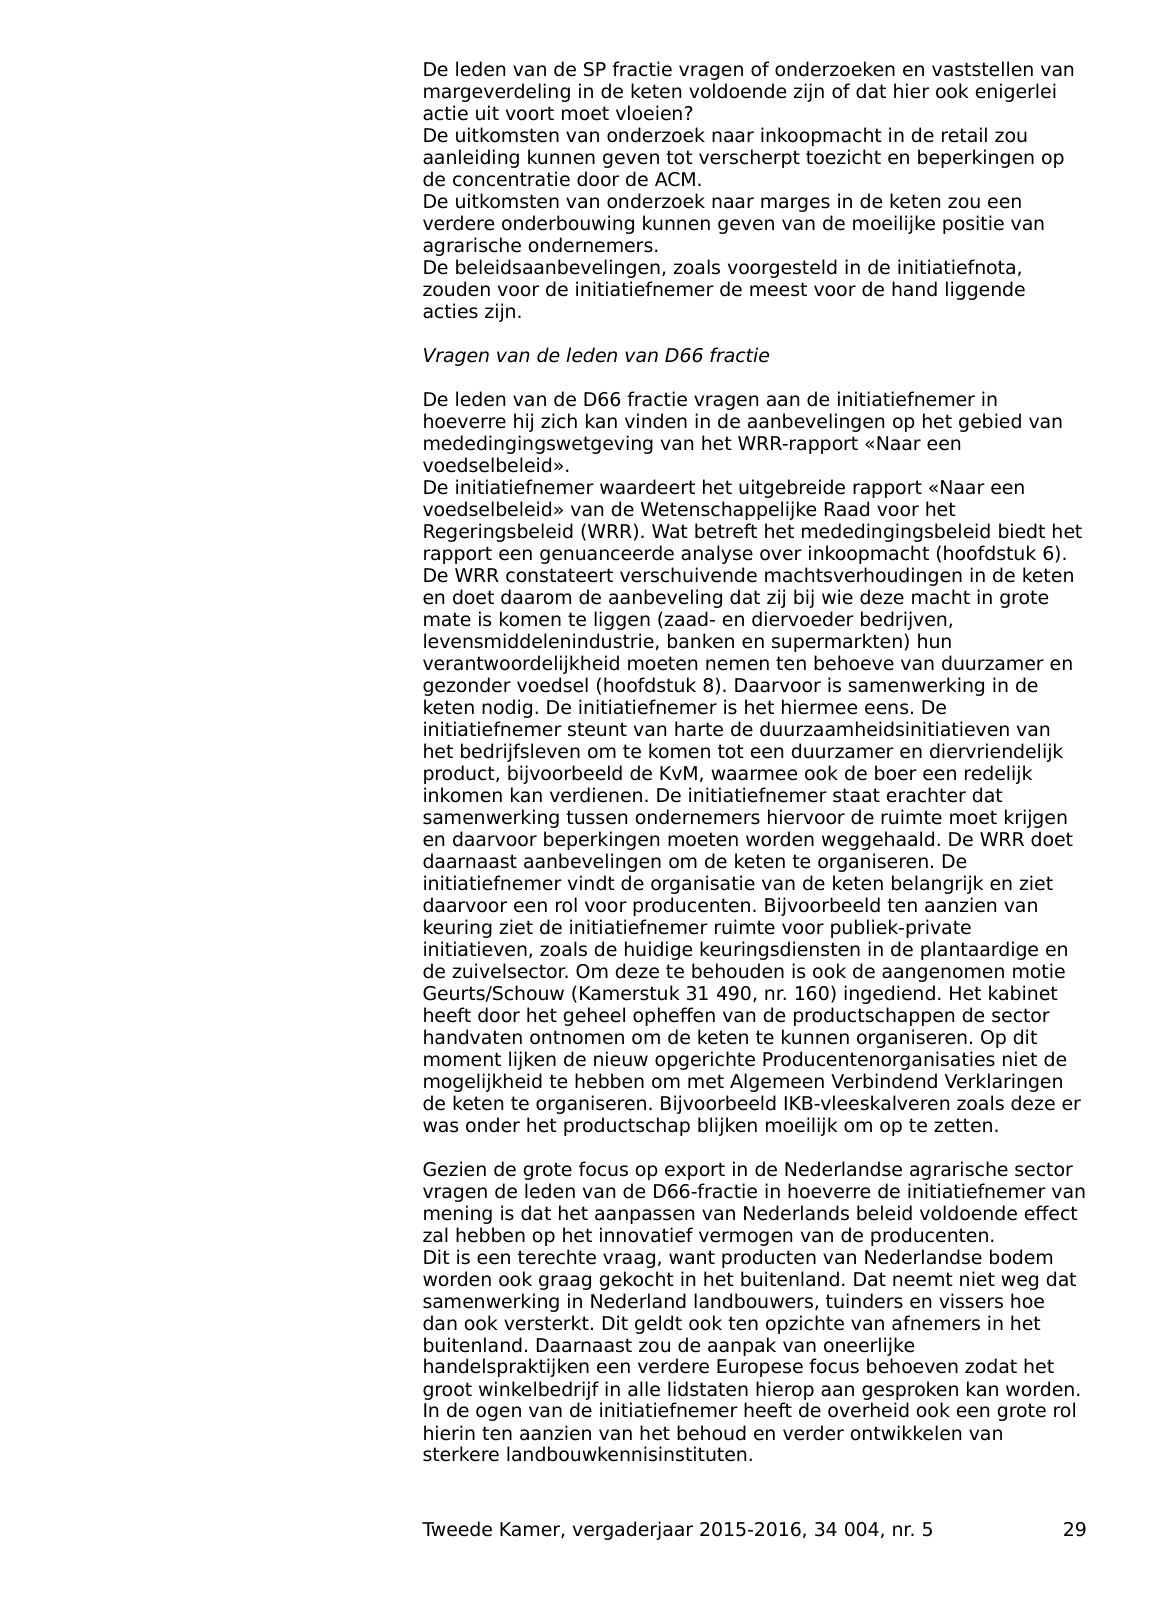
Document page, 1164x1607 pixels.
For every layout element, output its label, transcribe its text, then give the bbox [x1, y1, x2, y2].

text Dit is een terechte vraag, want producten van Nederlandse bodem worden ook graag gekocht in het buitenland. Dat neemt niet weg dat samenwerking in Nederland landbouwers, tuinders en vissers hoe dan ook versterkt. Dit geldt ook ten opzichte van afnemers in het buitenland. Daarnaast zou de aanpak van oneerlijke handelspraktijken een verdere Europese focus behoeven zodat het groot winkelbedrijf in alle lidstaten hierop aan gesproken kan worden. In de ogen van de initiatiefnemer heeft de overheid ook een grote rol hierin ten aanzien van het behoud en verder ontwikkelen van sterkere landbouwkennisinstituten. [422, 1247, 1087, 1466]
text De initiatiefnemer waardeert het uitgebreide rapport «Naar een voedselbeleid» van de Wetenschappelijke Raad voor het Regeringsbeleid (WRR). Wat betreft het mededingingsbeleid biedt het rapport een genuanceerde analyse over inkoopmacht (hoofdstuk 6). De WRR constateert verschuivende machtsverhoudingen in de keten en doet daarom de aanbeveling dat zij bij wie deze macht in grote mate is komen te liggen (zaad- en diervoeder bedrijven, levensmiddelenindustrie, banken en supermarkten) hun verantwoordelijkheid moeten nemen ten behoeve van duurzamer en gezonder voedsel (hoofdstuk 8). Daarvoor is samenwerking in de keten nodig. De initiatiefnemer is het hiermee eens. De initiatiefnemer steunt van harte de duurzaamheidsinitiatieven van het bedrijfsleven om te komen tot een duurzamer en diervriendelijk product, bijvoorbeeld de KvM, waarmee ook de boer een redelijk inkomen kan verdienen. De initiatiefnemer staat erachter dat samenwerking tussen ondernemers hiervoor de ruimte moet krijgen en daarvoor beperkingen moeten worden weggehaald. De WRR doet daarnaast aanbevelingen om de keten te organiseren. De initiatiefnemer vindt de organisatie van de keten belangrijk en ziet daarvoor een rol voor producenten. Bijvoorbeeld ten aanzien van keuring ziet de initiatiefnemer ruimte voor publiek-private initiatieven, zoals de huidige keuringsdiensten in de plantaardige en de zuivelsector. Om deze te behouden is ook de aangenomen motie Geurts/Schouw (Kamerstuk 31 490, nr. 160) ingediend. Het kabinet heeft door het geheel opheffen van de productschappen de sector handvaten ontnomen om de keten te kunnen organiseren. Op dit moment lijken de nieuw opgerichte Producentenorganisaties niet de mogelijkheid te hebben om met Algemeen Verbindend Verklaringen de keten te organiseren. Bijvoorbeeld IKB-vleeskalveren zoals deze er was onder het productschap blijken moeilijk om op te zetten. [422, 477, 1087, 1136]
text Gezien de grote focus op export in de Nederlandse agrarische sector vragen de leden van de D66-fractie in hoeverre de initiatiefnemer van mening is dat het aanpassen van Nederlands beleid voldoende effect zal hebben op het innovatief vermogen van de producenten. [422, 1159, 1087, 1247]
text De uitkomsten van onderzoek naar marges in de keten zou een verdere onderbouwing kunnen geven van de moeilijke positie van agrarische ondernemers. [422, 191, 1087, 257]
text De beleidsaanbevelingen, zoals voorgesteld in de initiatiefnota, zouden voor de initiatiefnemer de meest voor de hand liggende acties zijn. [422, 257, 1087, 323]
text De leden van de SP fractie vragen of onderzoeken en vaststellen van margeverdeling in de keten voldoende zijn of dat hier ook enigerlei actie uit voort moet vloeien? [422, 59, 1087, 125]
subtitle Vragen van de leden van D66 fractie [422, 345, 1087, 367]
text De uitkomsten van onderzoek naar inkoopmacht in de retail zou aanleiding kunnen geven tot verscherpt toezicht en beperkingen op de concentratie door de ACM. [422, 125, 1087, 191]
text De leden van de D66 fractie vragen aan de initiatiefnemer in hoeverre hij zich kan vinden in de aanbevelingen op het gebied van mededingingswetgeving van het WRR-rapport «Naar een voedselbeleid». [422, 389, 1087, 477]
